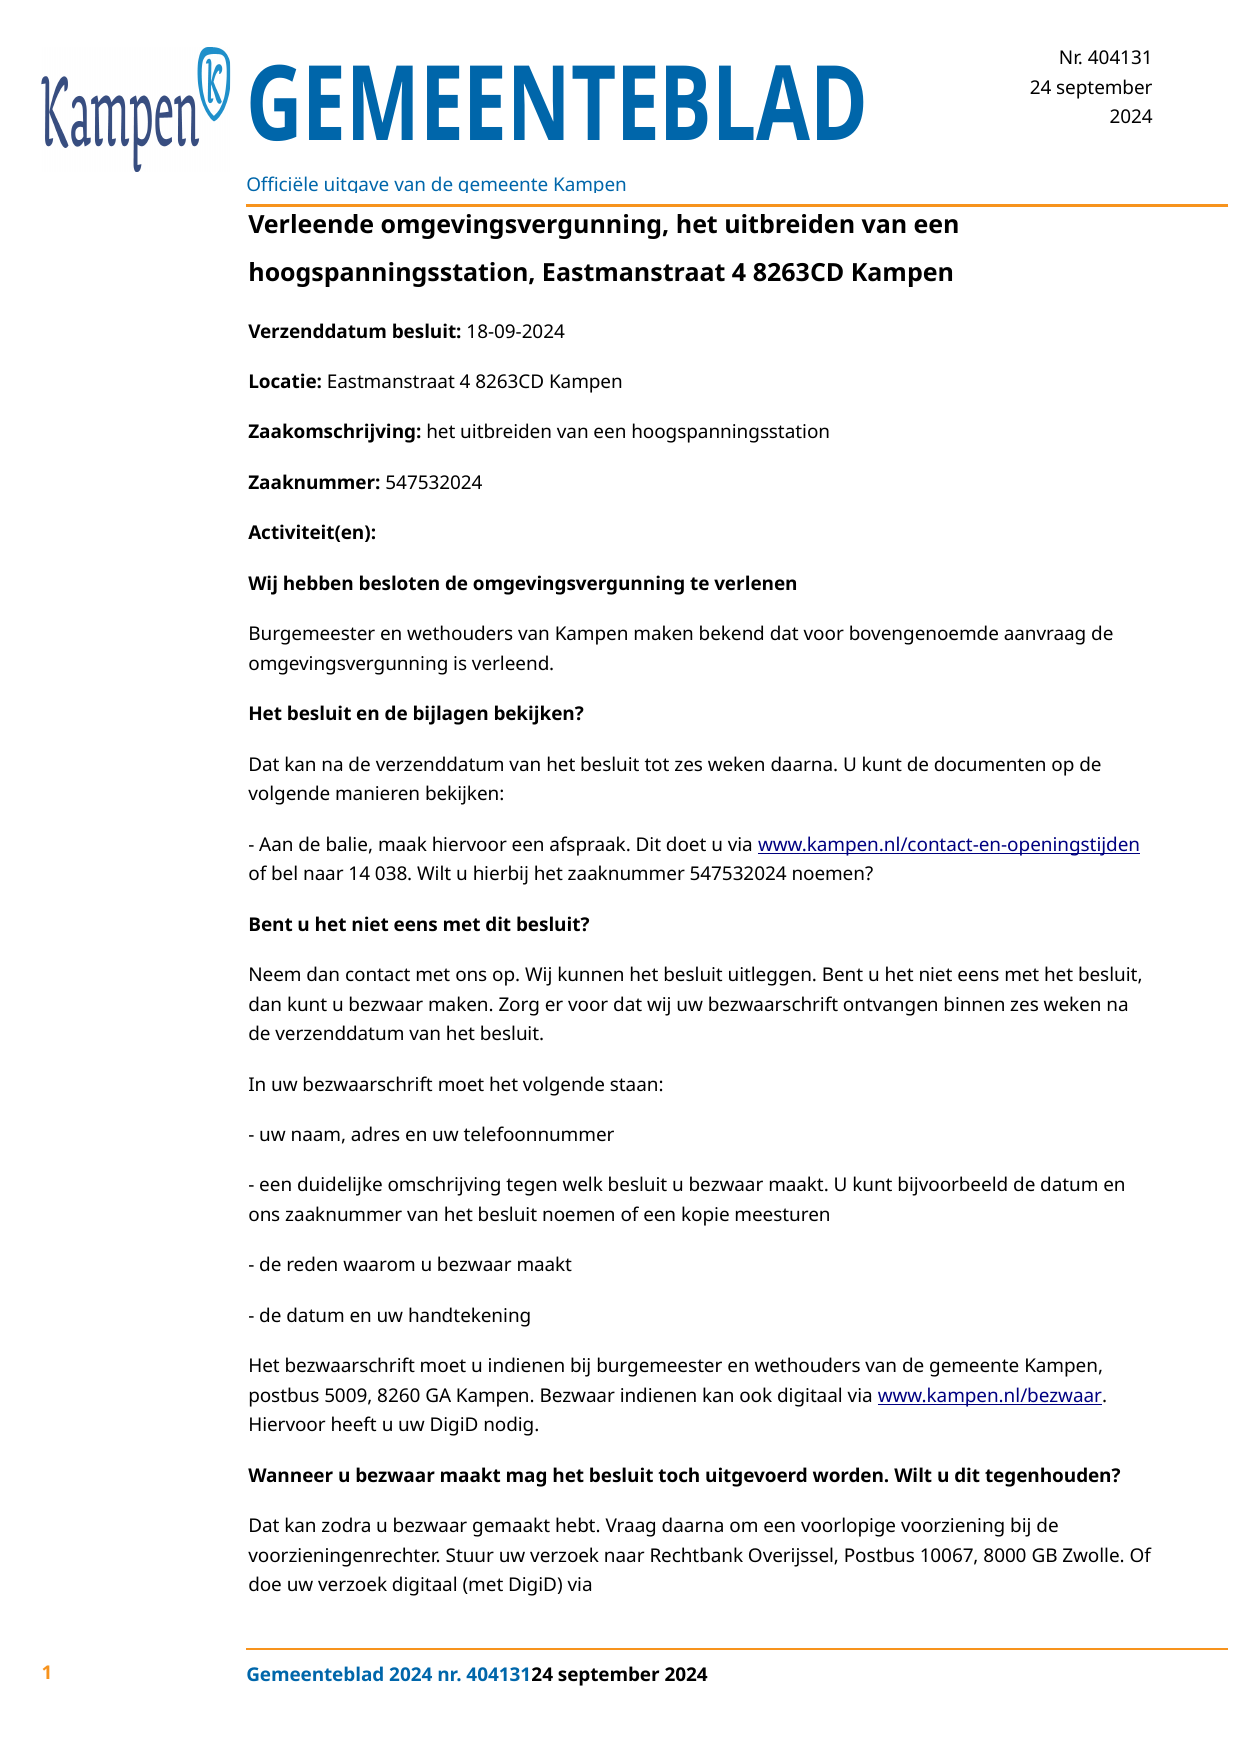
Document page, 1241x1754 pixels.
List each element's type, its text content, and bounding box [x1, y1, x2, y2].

text - Aan de balie, maak hiervoor een afspraak. Dit doet u via www.kampen.nl/contact-en-openingstijden of bel naar 14 038. Wilt u hierbij het zaaknummer 547532024 noemen? [248, 831, 1152, 886]
text In uw bezwaarschrift moet het volgende staan: [248, 1071, 1152, 1097]
text - een duidelijke omschrijving tegen welk besluit u bezwaar maakt. U kunt bijvoorbeeld de datum en ons zaaknummer van het besluit noemen of een kopie meesturen [248, 1172, 1152, 1227]
text - de reden waarom u bezwaar maakt [248, 1252, 1152, 1277]
text Wij hebben besloten de omgevingsvergunning te verlenen [248, 570, 1152, 596]
picture [41, 47, 231, 172]
text Neem dan contact met ons op. Wij kunnen het besluit uitleggen. Bent u het niet eens met het besluit, dan kunt u bezwaar maken. Zorg er voor dat wij uw bezwaarschrift ontvangen binnen zes weken na de verzenddatum van het besluit. [248, 961, 1152, 1046]
text Burgemeester en wethouders van Kampen maken bekend dat voor bovengenoemde aanvraag de omgevingsvergunning is verleend. [248, 620, 1152, 676]
text Het bezwaarschrift moet u indienen bij burgemeester en wethouders van de gemeente Kampen, postbus 5009, 8260 GA Kampen. Bezwaar indienen kan ook digitaal via www.kampen.nl/bezwaar. Hiervoor heeft u uw DigiD nodig. [248, 1352, 1152, 1437]
text Dat kan zodra u bezwaar gemaakt hebt. Vraag daarna om een voorlopige voorziening bij de voorzieningenrechter. Stuur uw verzoek naar Rechtbank Overijssel, Postbus 10067, 8000 GB Zwolle. Of doe uw verzoek digitaal (met DigiD) via [248, 1512, 1152, 1597]
text Bent u het niet eens met dit besluit? [248, 911, 1152, 937]
text Verzenddatum besluit: 18-09-2024 [248, 318, 1152, 344]
text Dat kan na de verzenddatum van het besluit tot zes weken daarna. U kunt de documenten op de volgende manieren bekijken: [248, 751, 1152, 806]
text Wanneer u bezwaar maakt mag het besluit toch uitgevoerd worden. Wilt u dit tegenhouden? [248, 1462, 1152, 1488]
text Verleende omgevingsvergunning, het uitbreiden van een hoogspanningsstation, Eastmanstraat 4 8263CD Kampen [248, 207, 1152, 288]
text Zaaknummer: 547532024 [248, 469, 1152, 495]
text - de datum en uw handtekening [248, 1302, 1152, 1328]
text - uw naam, adres en uw telefoonnummer [248, 1121, 1152, 1147]
text Locatie: Eastmanstraat 4 8263CD Kampen [248, 368, 1152, 394]
text Het besluit en de bijlagen bekijken? [248, 700, 1152, 726]
text Zaakomschrijving: het uitbreiden van een hoogspanningsstation [248, 419, 1152, 444]
text Activiteit(en): [248, 519, 1152, 545]
